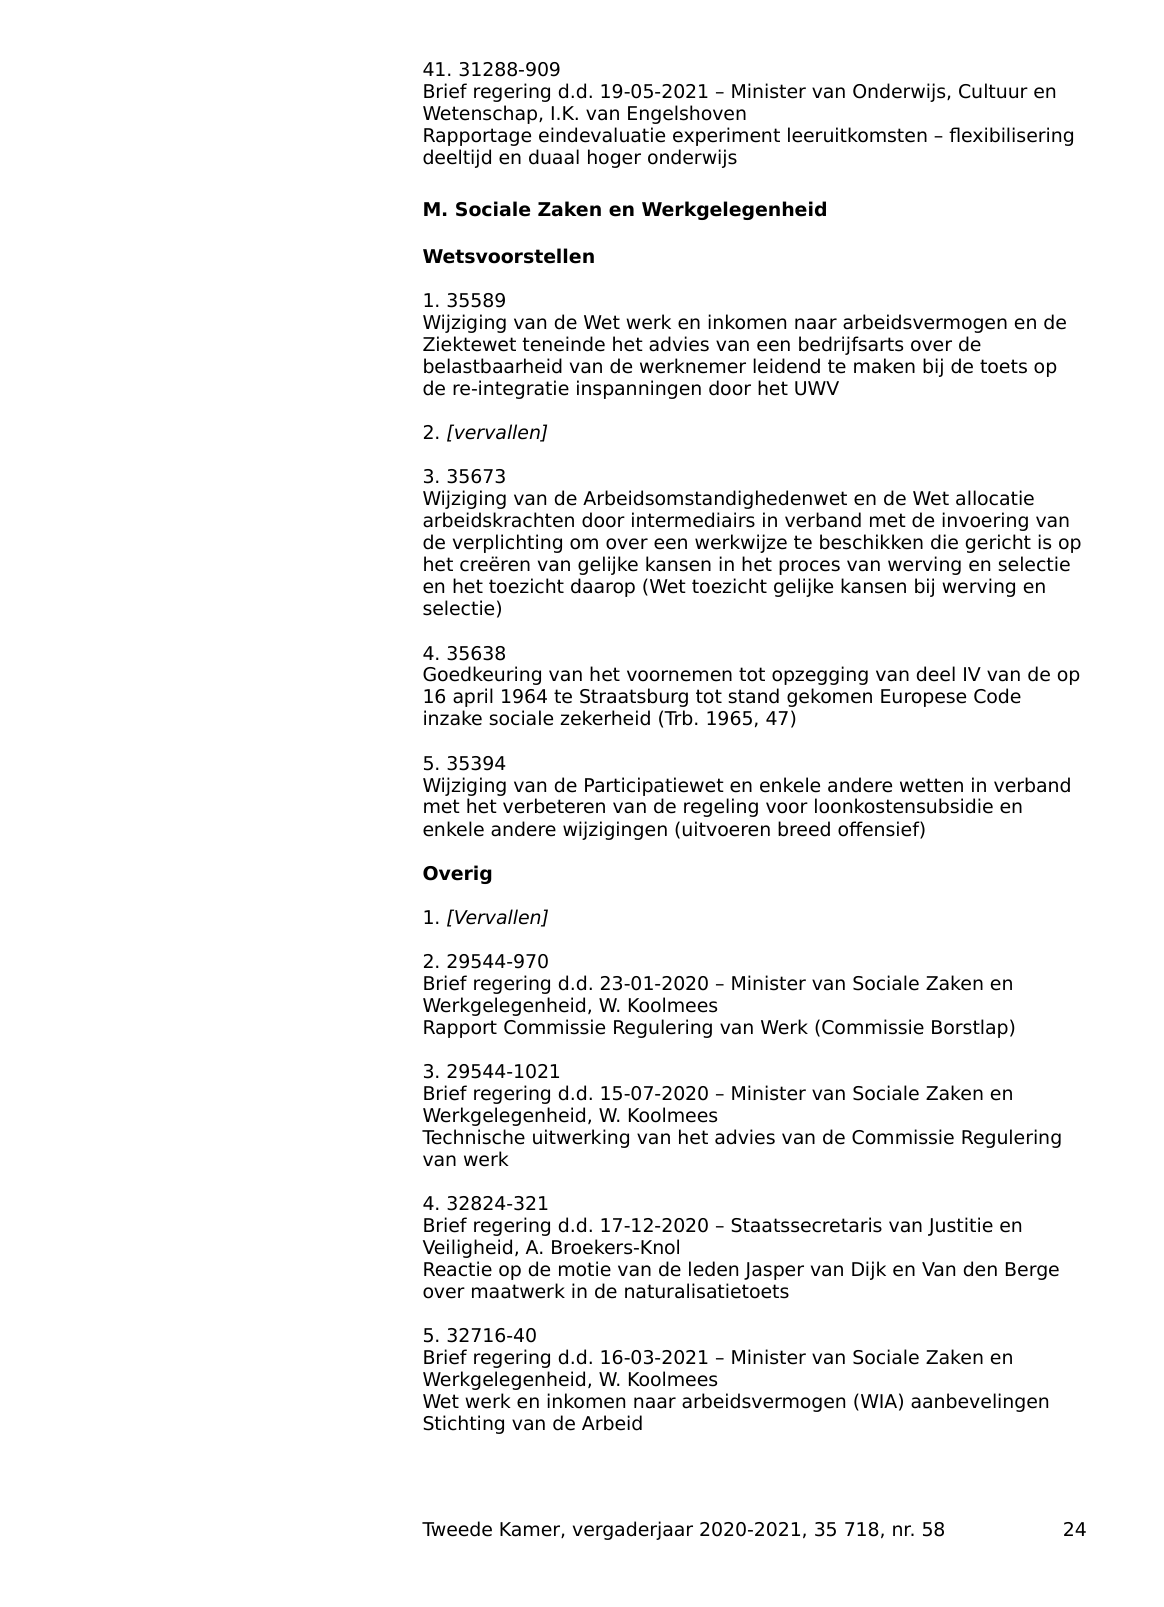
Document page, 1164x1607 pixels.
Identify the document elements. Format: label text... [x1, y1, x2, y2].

text 41. 31288-909 [422, 59, 1087, 81]
text 4. 35638 [422, 642, 1087, 664]
text 5. 32716-40 [422, 1325, 1087, 1347]
text Reactie op de motie van de leden Jasper van Dijk en Van den Berge over maatwerk in de naturalisatietoets [422, 1259, 1087, 1303]
text 4. 32824-321 [422, 1193, 1087, 1215]
text Brief regering d.d. 16-03-2021 – Minister van Sociale Zaken en Werkgelegenheid, W. Koolmees [422, 1347, 1087, 1391]
text 2. 29544-970 [422, 951, 1087, 973]
text Rapport Commissie Regulering van Werk (Commissie Borstlap) [422, 1017, 1087, 1039]
text Brief regering d.d. 17-12-2020 – Staatssecretaris van Justitie en Veiligheid, A. Broekers-Knol [422, 1215, 1087, 1259]
text 3. 35673 [422, 466, 1087, 488]
text Goedkeuring van het voornemen tot opzegging van deel IV van de op 16 april 1964 te Straatsburg tot stand gekomen Europese Code inzake sociale zekerheid (Trb. 1965, 47) [422, 664, 1087, 730]
text Brief regering d.d. 15-07-2020 – Minister van Sociale Zaken en Werkgelegenheid, W. Koolmees [422, 1083, 1087, 1127]
subtitle Wetsvoorstellen [422, 246, 1087, 268]
text 5. 35394 [422, 752, 1087, 774]
subtitle Overig [422, 863, 1087, 884]
text Wijziging van de Participatiewet en enkele andere wetten in verband met het verbeteren van de regeling voor loonkostensubsidie en enkele andere wijzigingen (uitvoeren breed offensief) [422, 774, 1087, 840]
subtitle M. Sociale Zaken en Werkgelegenheid [422, 199, 1087, 221]
text Rapportage eindevaluatie experiment leeruitkomsten – flexibilisering deeltijd en duaal hoger onderwijs [422, 125, 1087, 169]
text Brief regering d.d. 23-01-2020 – Minister van Sociale Zaken en Werkgelegenheid, W. Koolmees [422, 973, 1087, 1017]
text Brief regering d.d. 19-05-2021 – Minister van Onderwijs, Cultuur en Wetenschap, I.K. van Engelshoven [422, 81, 1087, 125]
text 1. [Vervallen] [422, 907, 1087, 929]
text 2. [vervallen] [422, 422, 1087, 444]
text Technische uitwerking van het advies van de Commissie Regulering van werk [422, 1127, 1087, 1171]
text 1. 35589 [422, 290, 1087, 312]
text Wijziging van de Arbeidsomstandighedenwet en de Wet allocatie arbeidskrachten door intermediairs in verband met de invoering van de verplichting om over een werkwijze te beschikken die gericht is op het creëren van gelijke kansen in het proces van werving en selectie en het toezicht daarop (Wet toezicht gelijke kansen bij werving en selectie) [422, 488, 1087, 620]
text Wet werk en inkomen naar arbeidsvermogen (WIA) aanbevelingen Stichting van de Arbeid [422, 1391, 1087, 1435]
text 3. 29544-1021 [422, 1061, 1087, 1083]
text Wijziging van de Wet werk en inkomen naar arbeidsvermogen en de Ziektewet teneinde het advies van een bedrijfsarts over de belastbaarheid van de werknemer leidend te maken bij de toets op de re-integratie inspanningen door het UWV [422, 312, 1087, 400]
